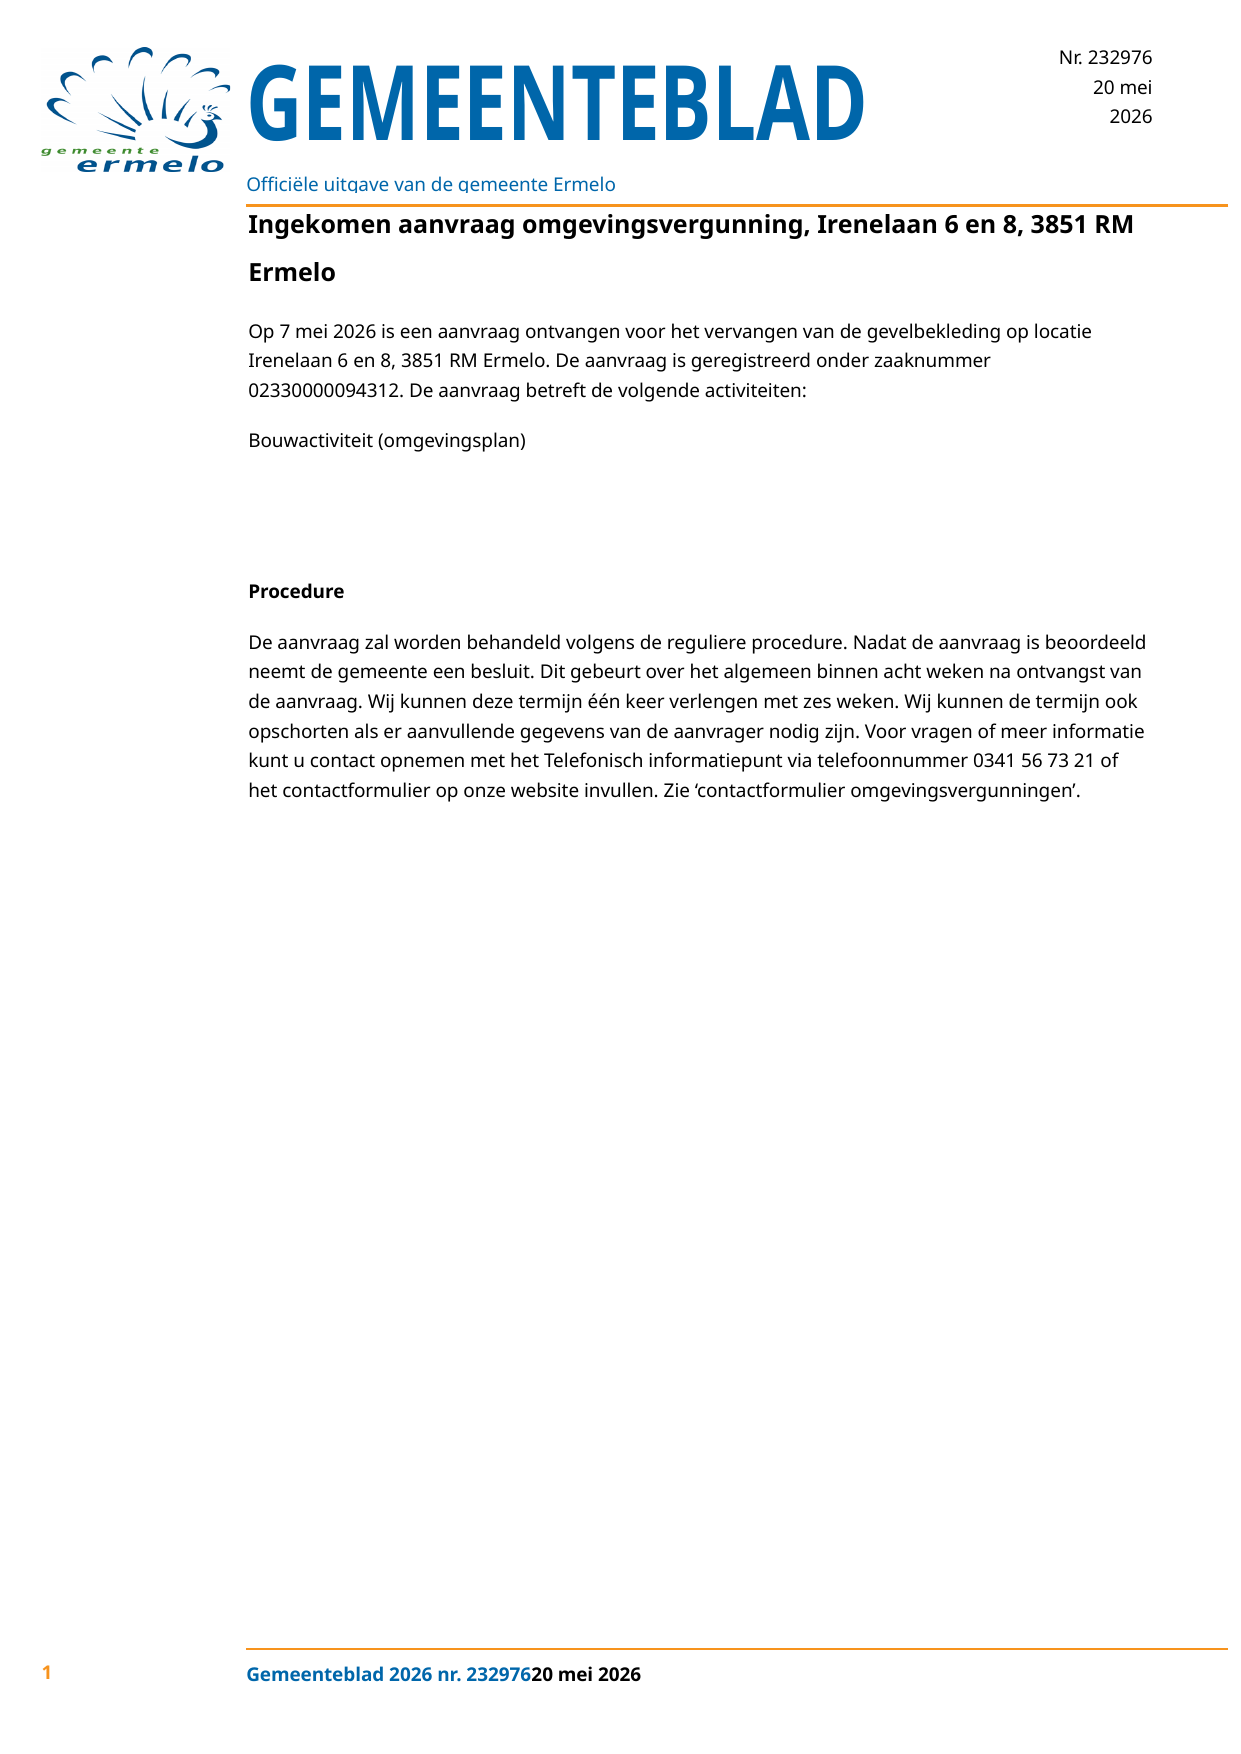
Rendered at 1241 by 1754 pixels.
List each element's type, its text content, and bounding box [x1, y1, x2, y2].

text Bouwactiviteit (omgevingsplan) [248, 427, 1152, 453]
text Procedure [248, 579, 1152, 604]
picture [41, 47, 231, 172]
text Ingekomen aanvraag omgevingsvergunning, Irenelaan 6 en 8, 3851 RM Ermelo [248, 207, 1152, 288]
text De aanvraag zal worden behandeld volgens de reguliere procedure. Nadat de aanvraag is beoordeeld neemt de gemeente een besluit. Dit gebeurt over het algemeen binnen acht weken na ontvangst van de aanvraag. Wij kunnen deze termijn één keer verlengen met zes weken. Wij kunnen de termijn ook opschorten als er aanvullende gegevens van de aanvrager nodig zijn. Voor vragen of meer informatie kunt u contact opnemen met het Telefonisch informatiepunt via telefoonnummer 0341 56 73 21 of het contactformulier op onze website invullen. Zie ‘contactformulier omgevingsvergunningen’. [248, 629, 1152, 803]
text Op 7 mei 2026 is een aanvraag ontvangen voor het vervangen van de gevelbekleding op locatie Irenelaan 6 en 8, 3851 RM Ermelo. De aanvraag is geregistreerd onder zaaknummer 02330000094312. De aanvraag betreft de volgende activiteiten: [248, 318, 1152, 403]
